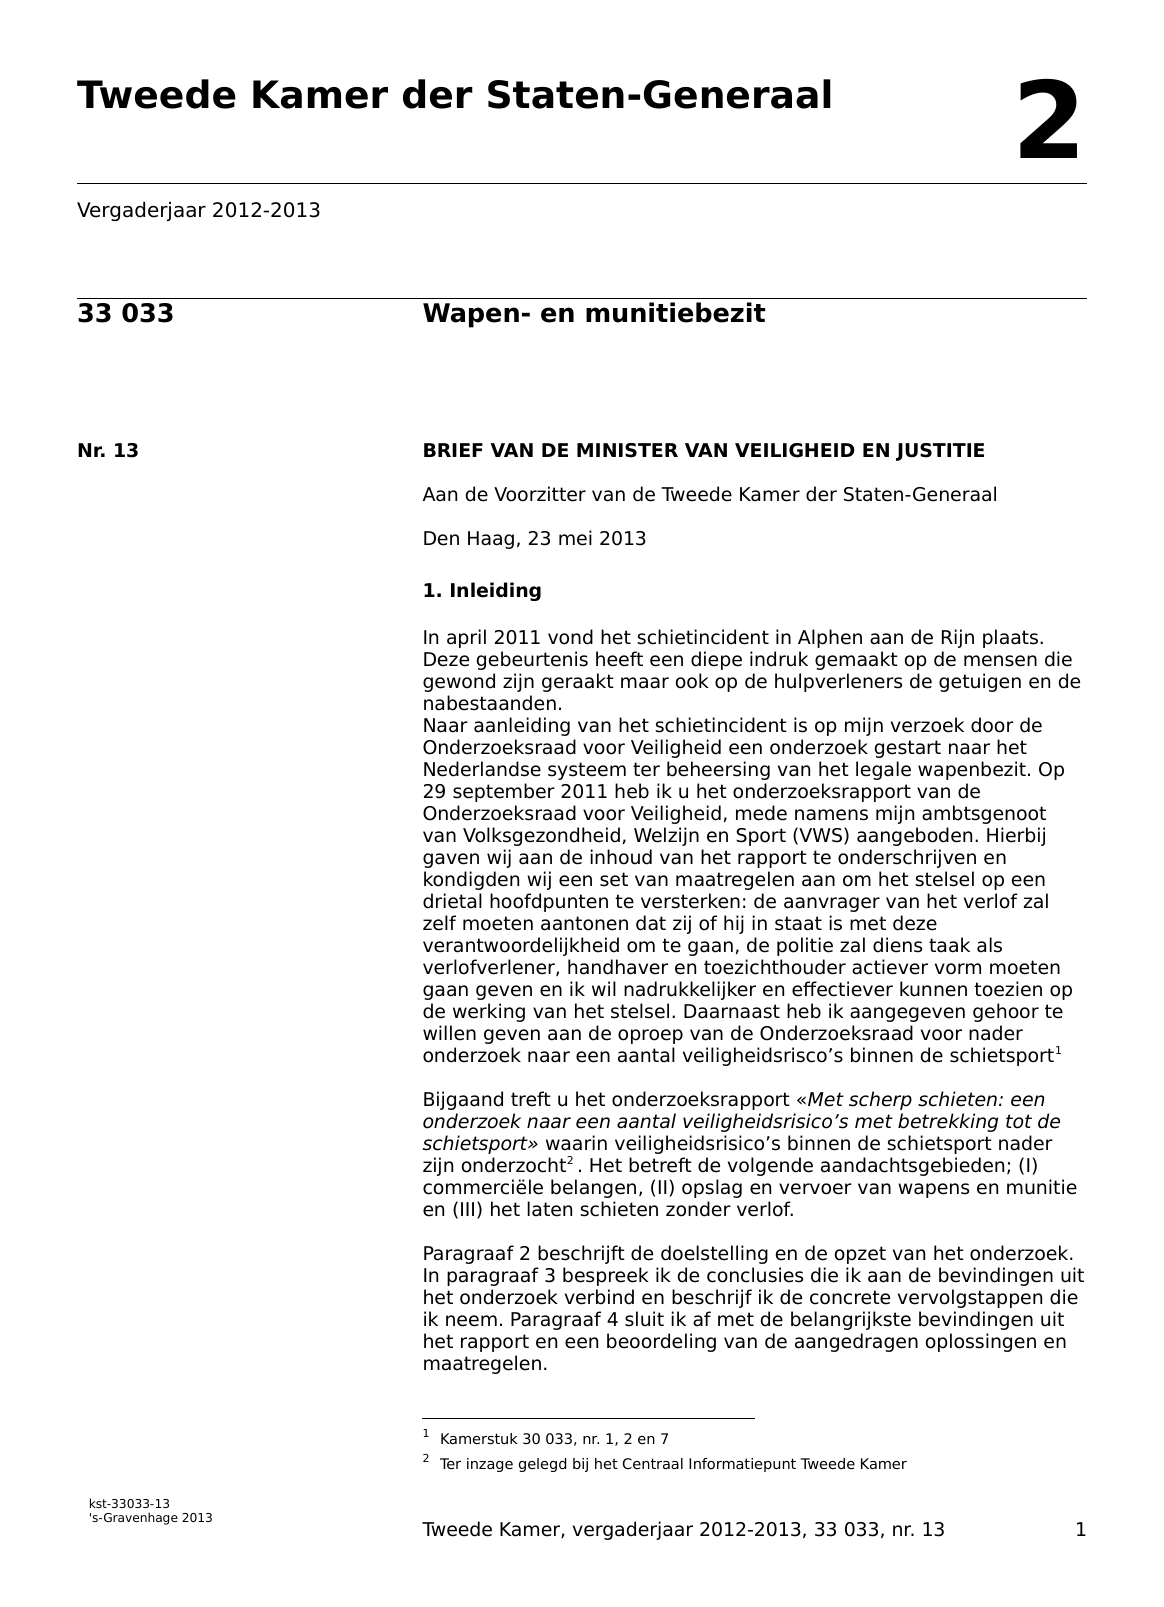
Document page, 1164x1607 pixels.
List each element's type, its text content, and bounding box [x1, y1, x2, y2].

table_header 2 [886, 59, 1087, 183]
table_cell Vergaderjaar 2012-2013 [77, 184, 1087, 298]
text Paragraaf 2 beschrijft de doelstelling en de opzet van het onderzoek. In paragraaf 3 bespreek ik de conclusies die ik aan de bevindingen uit het onderzoek verbind en beschrijf ik de concrete vervolgstappen die ik neem. Paragraaf 4 sluit ik af met de belangrijkste bevindingen uit het rapport en een beoordeling van de aangedragen oplossingen en maatregelen. [422, 1243, 1087, 1375]
text Naar aanleiding van het schietincident is op mijn verzoek door de Onderzoeksraad voor Veiligheid een onderzoek gestart naar het Nederlandse systeem ter beheersing van het legale wapenbezit. Op 29 september 2011 heb ik u het onderzoeksrapport van de Onderzoeksraad voor Veiligheid, mede namens mijn ambtsgenoot van Volksgezondheid, Welzijn en Sport (VWS) aangeboden. Hierbij gaven wij aan de inhoud van het rapport te onderschrijven en kondigden wij een set van maatregelen aan om het stelsel op een drietal hoofdpunten te versterken: de aanvrager van het verlof zal zelf moeten aantonen dat zij of hij in staat is met deze verantwoordelijkheid om te gaan, de politie zal diens taak als verlofverlener, handhaver en toezichthouder actiever vorm moeten gaan geven en ik wil nadrukkelijker en effectiever kunnen toezien op de werking van het stelsel. Daarnaast heb ik aangegeven gehoor te willen geven aan de oproep van de Onderzoeksraad voor nader onderzoek naar een aantal veiligheidsrisco’s binnen de schietsport [422, 715, 1087, 1067]
text In april 2011 vond het schietincident in Alphen aan de Rijn plaats. Deze gebeurtenis heeft een diepe indruk gemaakt op de mensen die gewond zijn geraakt maar ook op de hulpverleners de getuigen en de nabestaanden. [422, 627, 1087, 715]
text Kamerstuk 30 033, nr. 1, 2 en 7 [422, 1427, 1087, 1449]
text Ter inzage gelegd bij het Centraal Informatiepunt Tweede Kamer [422, 1452, 1087, 1474]
subtitle 33 033 Wapen- en munitiebezit [77, 299, 1087, 329]
text Den Haag, 23 mei 2013 [422, 528, 1087, 550]
table_header Tweede Kamer der Staten-Generaal [77, 59, 886, 183]
subtitle Nr. 13 BRIEF VAN DE MINISTER VAN VEILIGHEID EN JUSTITIE [77, 440, 1087, 462]
text kst-33033-13 [88, 1497, 323, 1511]
text Bijgaand treft u het onderzoeksrapport «Met scherp schieten: een onderzoek naar een aantal veiligheidsrisico’s met betrekking tot de schietsport» waarin veiligheidsrisico’s binnen de schietsport nader zijn onderzocht. Het betreft de volgende aandachtsgebieden; (I) commerciële belangen, (II) opslag en vervoer van wapens en munitie en (III) het laten schieten zonder verlof. [422, 1089, 1087, 1221]
subtitle 1. Inleiding [422, 580, 1087, 602]
text Aan de Voorzitter van de Tweede Kamer der Staten-Generaal [422, 484, 1087, 506]
text 's-Gravenhage 2013 [88, 1511, 323, 1525]
